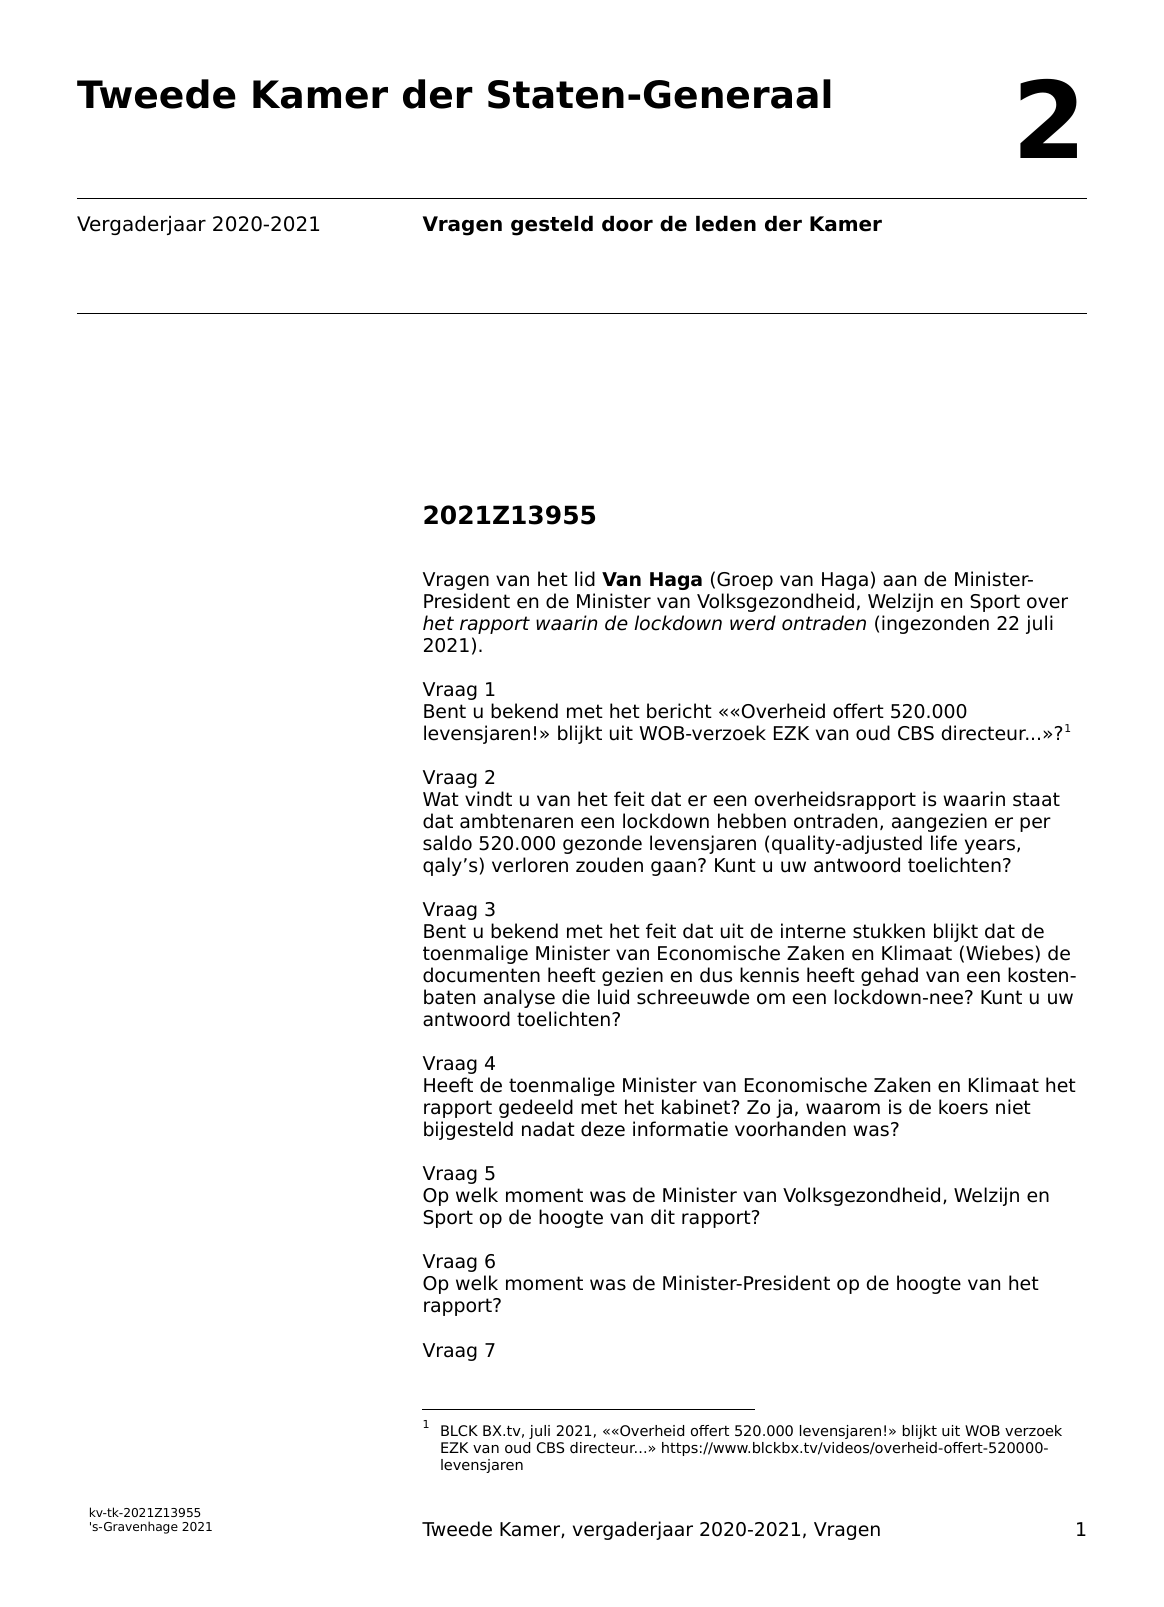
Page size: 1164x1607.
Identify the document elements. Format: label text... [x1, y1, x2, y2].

text Vragen van het lid Van Haga (Groep van Haga) aan de Minister-President en de Minister van Volksgezondheid, Welzijn en Sport over het rapport waarin de lockdown werd ontraden (ingezonden 22 juli 2021). [422, 569, 1087, 657]
text 's-Gravenhage 2021 [88, 1520, 323, 1534]
text Vraag 1 [422, 679, 1087, 701]
text Vraag 7 [422, 1339, 1087, 1361]
text BLCK BX.tv, juli 2021, ««Overheid offert 520.000 levensjaren!» blijkt uit WOB verzoek EZK van oud CBS directeur...» https://www.blckbx.tv/videos/overheid-offert-520000-levensjaren [422, 1418, 1087, 1474]
text Bent u bekend met het bericht ««Overheid offert 520.000 levensjaren!» blijkt uit WOB-verzoek EZK van oud CBS directeur...»? [422, 701, 1087, 745]
text Vraag 2 [422, 767, 1087, 789]
text Vraag 6 [422, 1251, 1087, 1273]
table_cell Vergaderjaar 2020-2021 [77, 199, 422, 313]
text Op welk moment was de Minister van Volksgezondheid, Welzijn en Sport op de hoogte van dit rapport? [422, 1185, 1087, 1229]
text Bent u bekend met het feit dat uit de interne stukken blijkt dat de toenmalige Minister van Economische Zaken en Klimaat (Wiebes) de documenten heeft gezien en dus kennis heeft gehad van een kosten-baten analyse die luid schreeuwde om een lockdown-nee? Kunt u uw antwoord toelichten? [422, 921, 1087, 1031]
table_header Tweede Kamer der Staten-Generaal [77, 59, 886, 198]
text Vraag 5 [422, 1163, 1087, 1185]
text kv-tk-2021Z13955 [88, 1506, 323, 1520]
text Heeft de toenmalige Minister van Economische Zaken en Klimaat het rapport gedeeld met het kabinet? Zo ja, waarom is de koers niet bijgesteld nadat deze informatie voorhanden was? [422, 1075, 1087, 1141]
text Vraag 4 [422, 1053, 1087, 1075]
text Wat vindt u van het feit dat er een overheidsrapport is waarin staat dat ambtenaren een lockdown hebben ontraden, aangezien er per saldo 520.000 gezonde levensjaren (quality-adjusted life years, qaly’s) verloren zouden gaan? Kunt u uw antwoord toelichten? [422, 789, 1087, 877]
table_cell Vragen gesteld door de leden der Kamer [422, 199, 1087, 313]
table_header 2 [886, 59, 1087, 198]
text Vraag 3 [422, 899, 1087, 921]
text Op welk moment was de Minister-President op de hoogte van het rapport? [422, 1273, 1087, 1317]
text 2021Z13955 [422, 501, 1087, 531]
